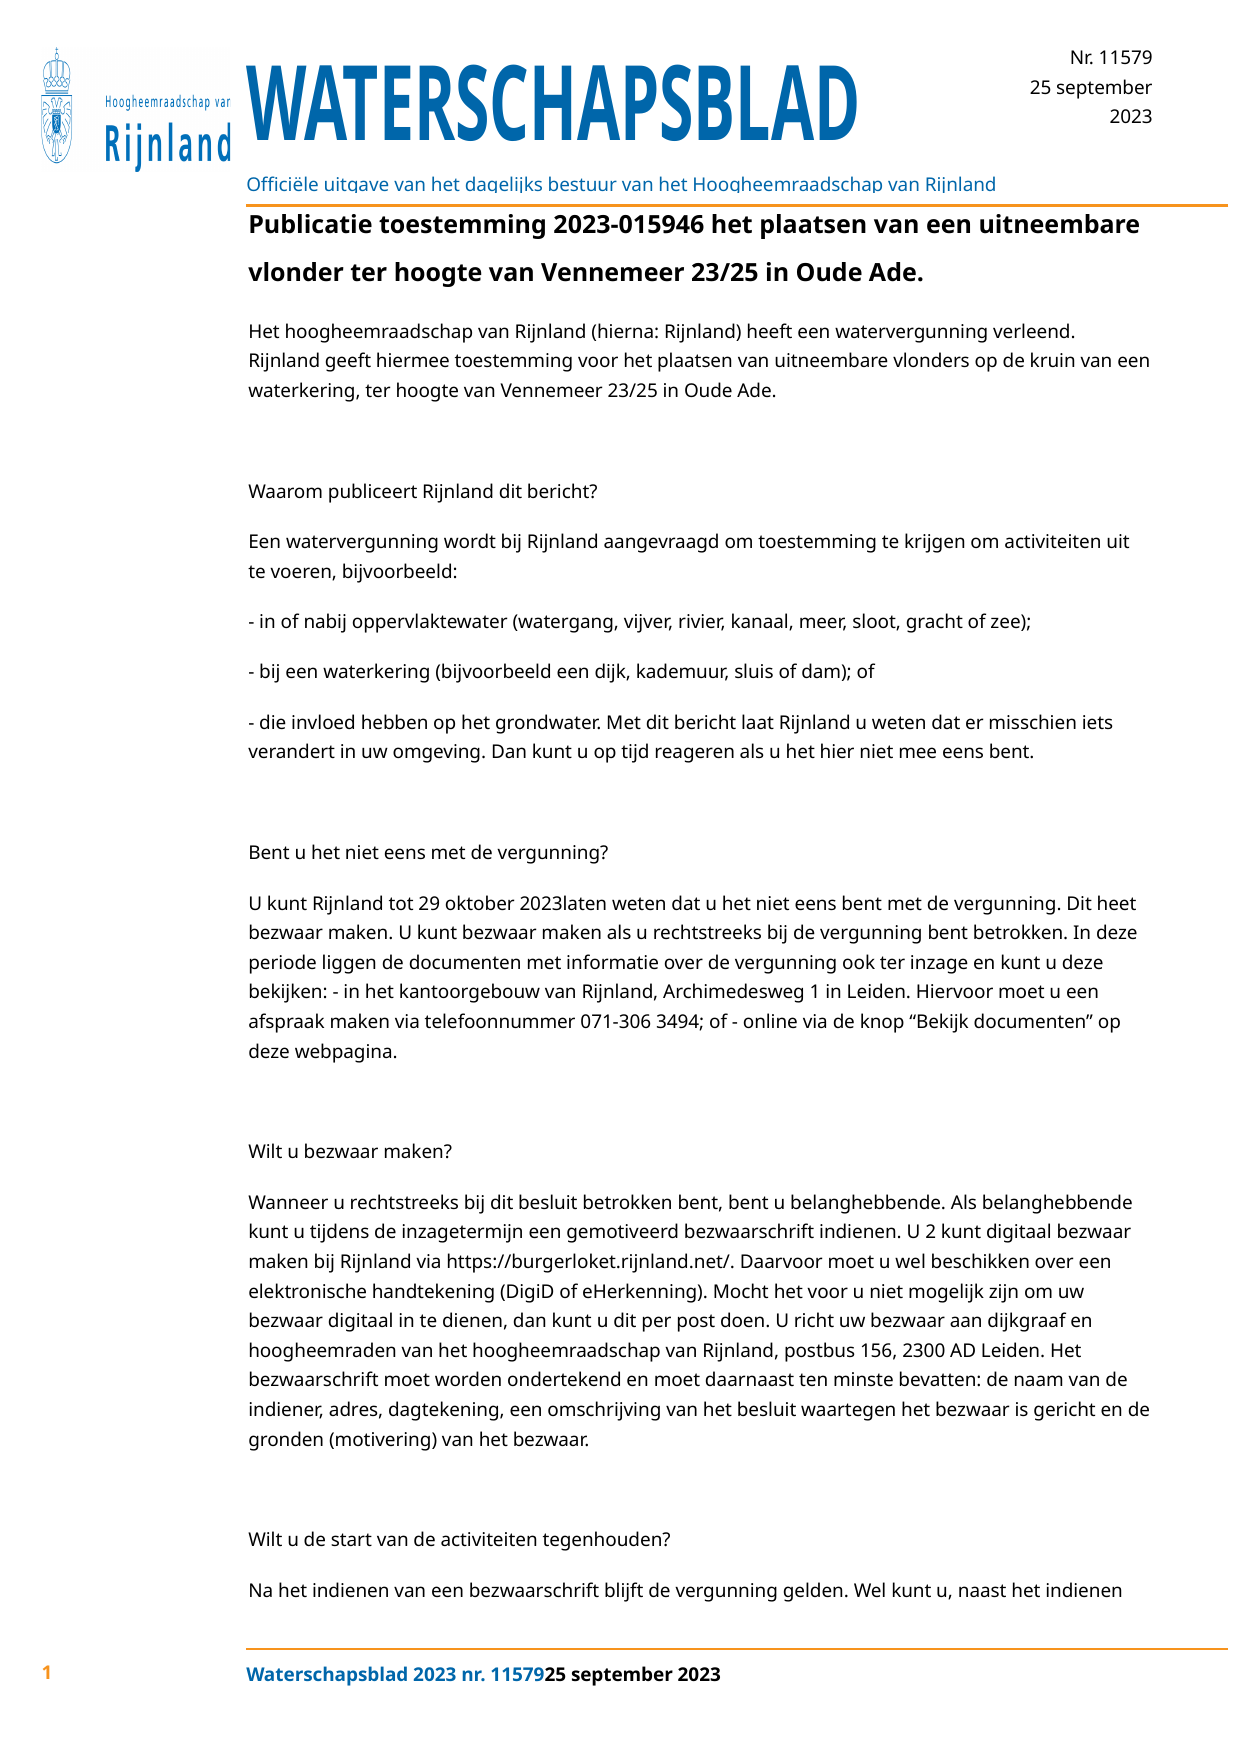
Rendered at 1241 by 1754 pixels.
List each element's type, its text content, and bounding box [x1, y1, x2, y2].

text U kunt Rijnland tot 29 oktober 2023laten weten dat u het niet eens bent met de vergunning. Dit heet bezwaar maken. U kunt bezwaar maken als u rechtstreeks bij de vergunning bent betrokken. In deze periode liggen de documenten met informatie over de vergunning ook ter inzage en kunt u deze bekijken: - in het kantoorgebouw van Rijnland, Archimedesweg 1 in Leiden. Hiervoor moet u een afspraak maken via telefoonnummer 071-306 3494; of - online via de knop “Bekijk documenten” op deze webpagina. [248, 890, 1152, 1064]
text Bent u het niet eens met de vergunning? [248, 839, 1152, 865]
picture [41, 47, 231, 172]
text Het hoogheemraadschap van Rijnland (hierna: Rijnland) heeft een watervergunning verleend. Rijnland geeft hiermee toestemming voor het plaatsen van uitneembare vlonders op de kruin van een waterkering, ter hoogte van Vennemeer 23/25 in Oude Ade. [248, 318, 1152, 403]
text Na het indienen van een bezwaarschrift blijft de vergunning gelden. Wel kunt u, naast het indienen [248, 1577, 1152, 1603]
text Publicatie toestemming 2023-015946 het plaatsen van een uitneembare vlonder ter hoogte van Vennemeer 23/25 in Oude Ade. [248, 207, 1152, 288]
text - in of nabij oppervlaktewater (watergang, vijver, rivier, kanaal, meer, sloot, gracht of zee); [248, 608, 1152, 634]
text Wilt u bezwaar maken? [248, 1139, 1152, 1164]
text - bij een waterkering (bijvoorbeeld een dijk, kademuur, sluis of dam); of [248, 659, 1152, 684]
text Waarom publiceert Rijnland dit bericht? [248, 478, 1152, 504]
text Wanneer u rechtstreeks bij dit besluit betrokken bent, bent u belanghebbende. Als belanghebbende kunt u tijdens de inzagetermijn een gemotiveerd bezwaarschrift indienen. U 2 kunt digitaal bezwaar maken bij Rijnland via https://burgerloket.rijnland.net/. Daarvoor moet u wel beschikken over een elektronische handtekening (DigiD of eHerkenning). Mocht het voor u niet mogelijk zijn om uw bezwaar digitaal in te dienen, dan kunt u dit per post doen. U richt uw bezwaar aan dijkgraaf en hoogheemraden van het hoogheemraadschap van Rijnland, postbus 156, 2300 AD Leiden. Het bezwaarschrift moet worden ondertekend en moet daarnaast ten minste bevatten: de naam van de indiener, adres, dagtekening, een omschrijving van het besluit waartegen het bezwaar is gericht en de gronden (motivering) van het bezwaar. [248, 1189, 1152, 1452]
text - die invloed hebben op het grondwater. Met dit bericht laat Rijnland u weten dat er misschien iets verandert in uw omgeving. Dan kunt u op tijd reageren als u het hier niet mee eens bent. [248, 709, 1152, 764]
text Een watervergunning wordt bij Rijnland aangevraagd om toestemming te krijgen om activiteiten uit te voeren, bijvoorbeeld: [248, 528, 1152, 584]
text Wilt u de start van de activiteiten tegenhouden? [248, 1527, 1152, 1552]
